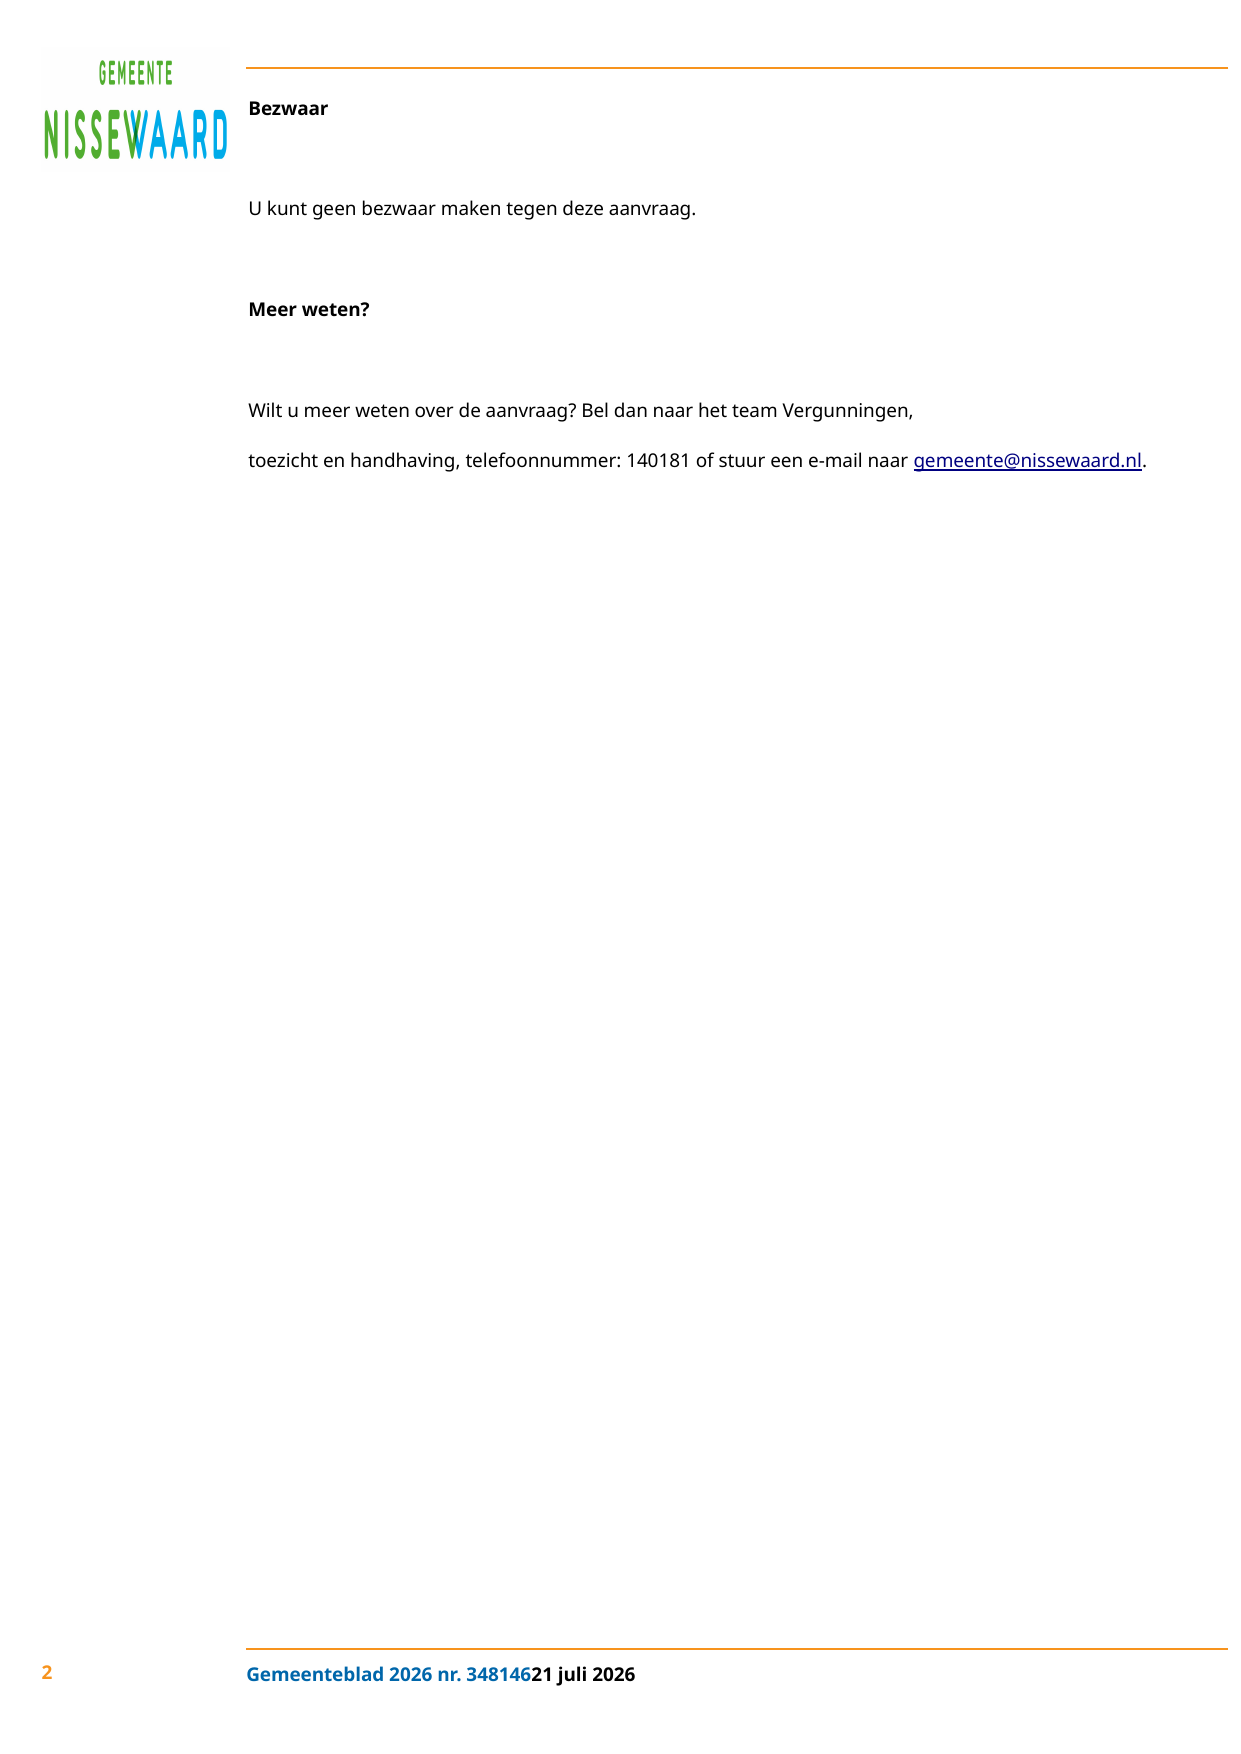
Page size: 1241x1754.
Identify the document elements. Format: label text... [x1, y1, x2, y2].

text toezicht en handhaving, telefoonnummer: 140181 of stuur een e-mail naar gemeente@nissewaard.nl. [248, 448, 1152, 473]
text U kunt geen bezwaar maken tegen deze aanvraag. [248, 196, 1152, 221]
picture [41, 47, 231, 172]
text Meer weten? [248, 296, 1152, 322]
text Bezwaar [248, 95, 1152, 121]
text Wilt u meer weten over de aanvraag? Bel dan naar het team Vergunningen, [248, 397, 1152, 423]
